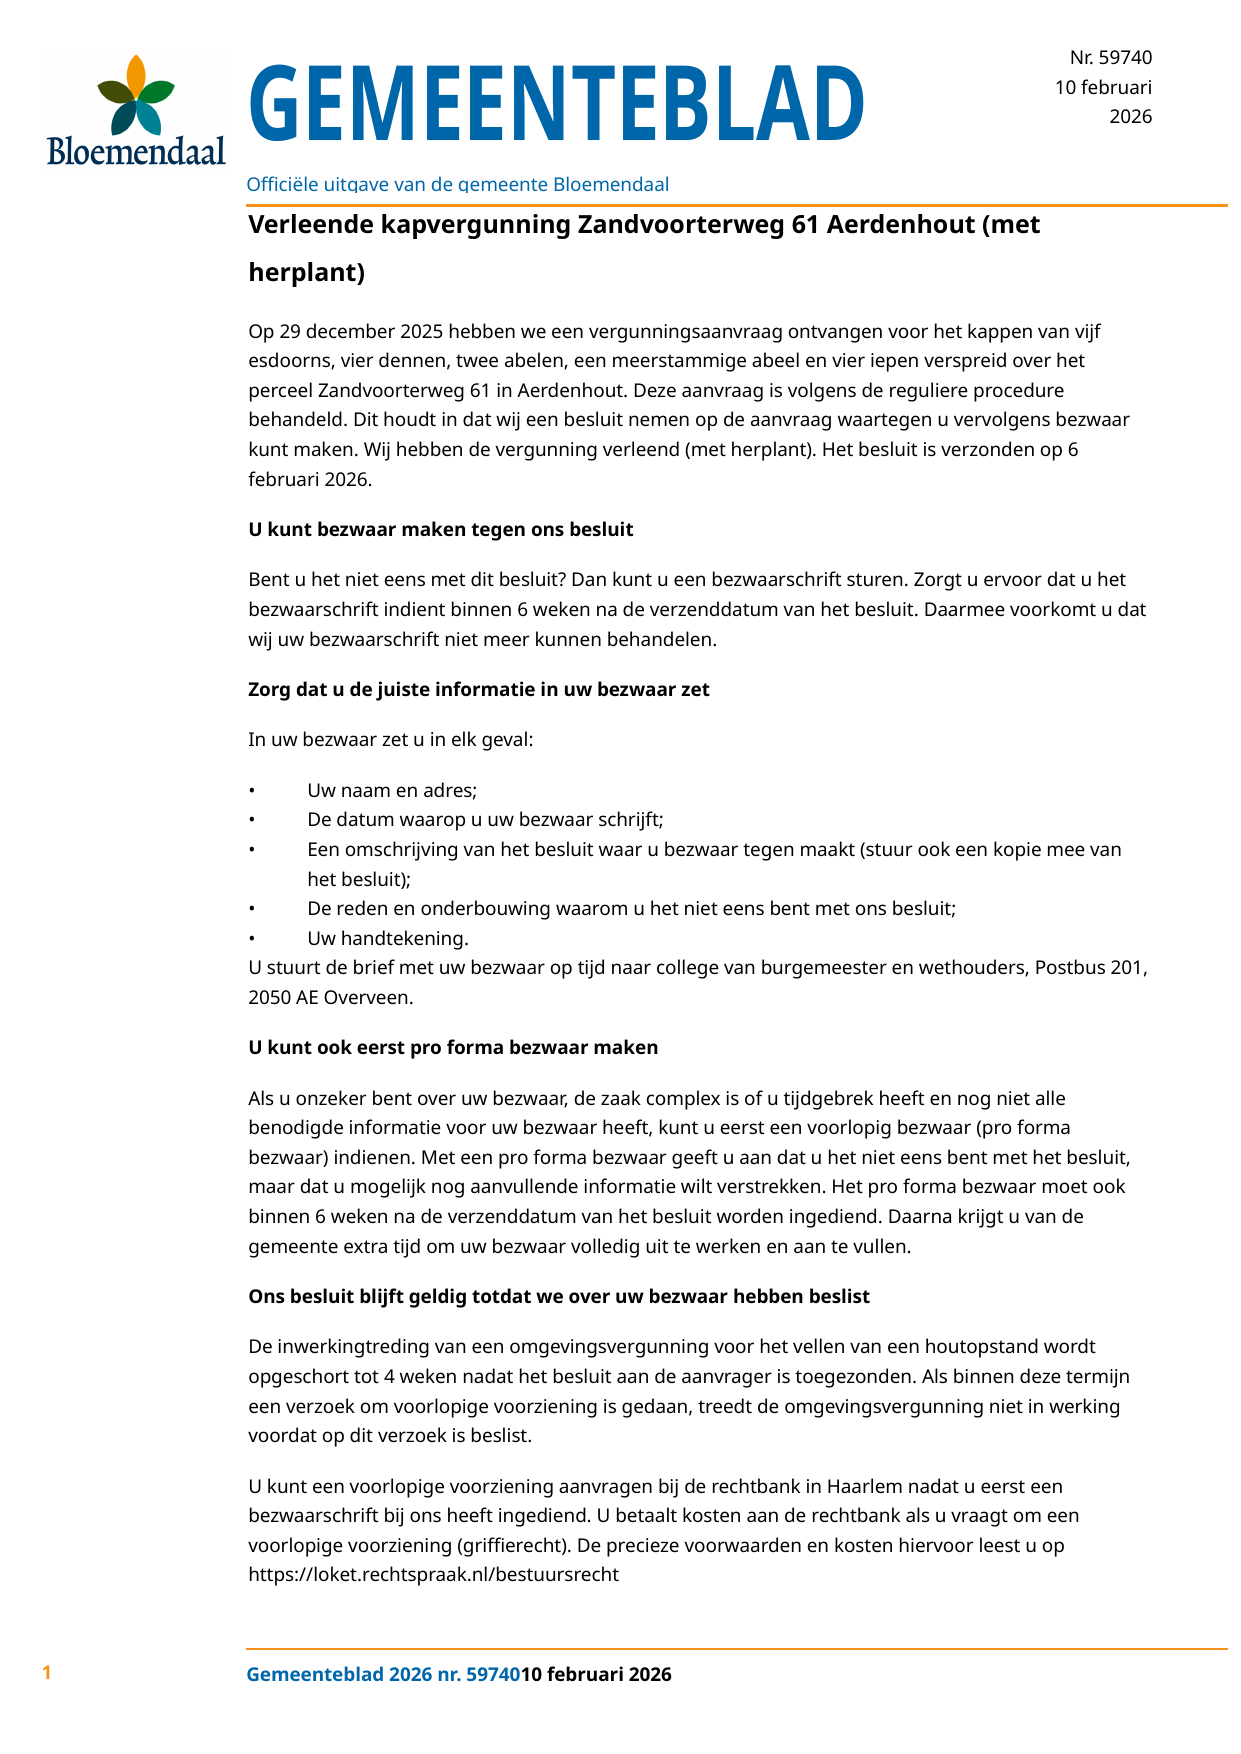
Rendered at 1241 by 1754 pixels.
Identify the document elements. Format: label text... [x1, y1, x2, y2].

text Op 29 december 2025 hebben we een vergunningsaanvraag ontvangen voor het kappen van vijf esdoorns, vier dennen, twee abelen, een meerstammige abeel en vier iepen verspreid over het perceel Zandvoorterweg 61 in Aerdenhout. Deze aanvraag is volgens de reguliere procedure behandeld. Dit houdt in dat wij een besluit nemen op de aanvraag waartegen u vervolgens bezwaar kunt maken. Wij hebben de vergunning verleend (met herplant). Het besluit is verzonden op 6 februari 2026. [248, 318, 1152, 492]
text Ons besluit blijft geldig totdat we over uw bezwaar hebben beslist [248, 1283, 1152, 1309]
text In uw bezwaar zet u in elk geval: [248, 727, 1152, 752]
text U stuurt de brief met uw bezwaar op tijd naar college van burgemeester en wethouders, Postbus 201, 2050 AE Overveen. [248, 954, 1152, 1010]
list Een omschrijving van het besluit waar u bezwaar tegen maakt (stuur ook een kopie mee van het besluit); [248, 836, 1152, 892]
text De inwerkingtreding van een omgevingsvergunning voor het vellen van een houtopstand wordt opgeschort tot 4 weken nadat het besluit aan de aanvrager is toegezonden. Als binnen deze termijn een verzoek om voorlopige voorziening is gedaan, treedt de omgevingsvergunning niet in werking voordat op dit verzoek is beslist. [248, 1334, 1152, 1448]
text Bent u het niet eens met dit besluit? Dan kunt u een bezwaarschrift sturen. Zorgt u ervoor dat u het bezwaarschrift indient binnen 6 weken na de verzenddatum van het besluit. Daarmee voorkomt u dat wij uw bezwaarschrift niet meer kunnen behandelen. [248, 567, 1152, 652]
text Verleende kapvergunning Zandvoorterweg 61 Aerdenhout (met herplant) [248, 207, 1152, 288]
text U kunt ook eerst pro forma bezwaar maken [248, 1034, 1152, 1060]
picture [41, 47, 231, 172]
text Zorg dat u de juiste informatie in uw bezwaar zet [248, 676, 1152, 702]
list Uw handtekening. [248, 925, 1152, 951]
text U kunt bezwaar maken tegen ons besluit [248, 516, 1152, 542]
list Uw naam en adres; [248, 777, 1152, 803]
text U kunt een voorlopige voorziening aanvragen bij de rechtbank in Haarlem nadat u eerst een bezwaarschrift bij ons heeft ingediend. U betaalt kosten aan de rechtbank als u vraagt om een voorlopige voorziening (griffierecht). De precieze voorwaarden en kosten hiervoor leest u op https://loket.rechtspraak.nl/bestuursrecht [248, 1473, 1152, 1587]
list De reden en onderbouwing waarom u het niet eens bent met ons besluit; [248, 895, 1152, 921]
text Als u onzeker bent over uw bezwaar, de zaak complex is of u tijdgebrek heeft en nog niet alle benodigde informatie voor uw bezwaar heeft, kunt u eerst een voorlopig bezwaar (pro forma bezwaar) indienen. Met een pro forma bezwaar geeft u aan dat u het niet eens bent met het besluit, maar dat u mogelijk nog aanvullende informatie wilt verstrekken. Het pro forma bezwaar moet ook binnen 6 weken na de verzenddatum van het besluit worden ingediend. Daarna krijgt u van de gemeente extra tijd om uw bezwaar volledig uit te werken en aan te vullen. [248, 1085, 1152, 1259]
list De datum waarop u uw bezwaar schrijft; [248, 807, 1152, 832]
